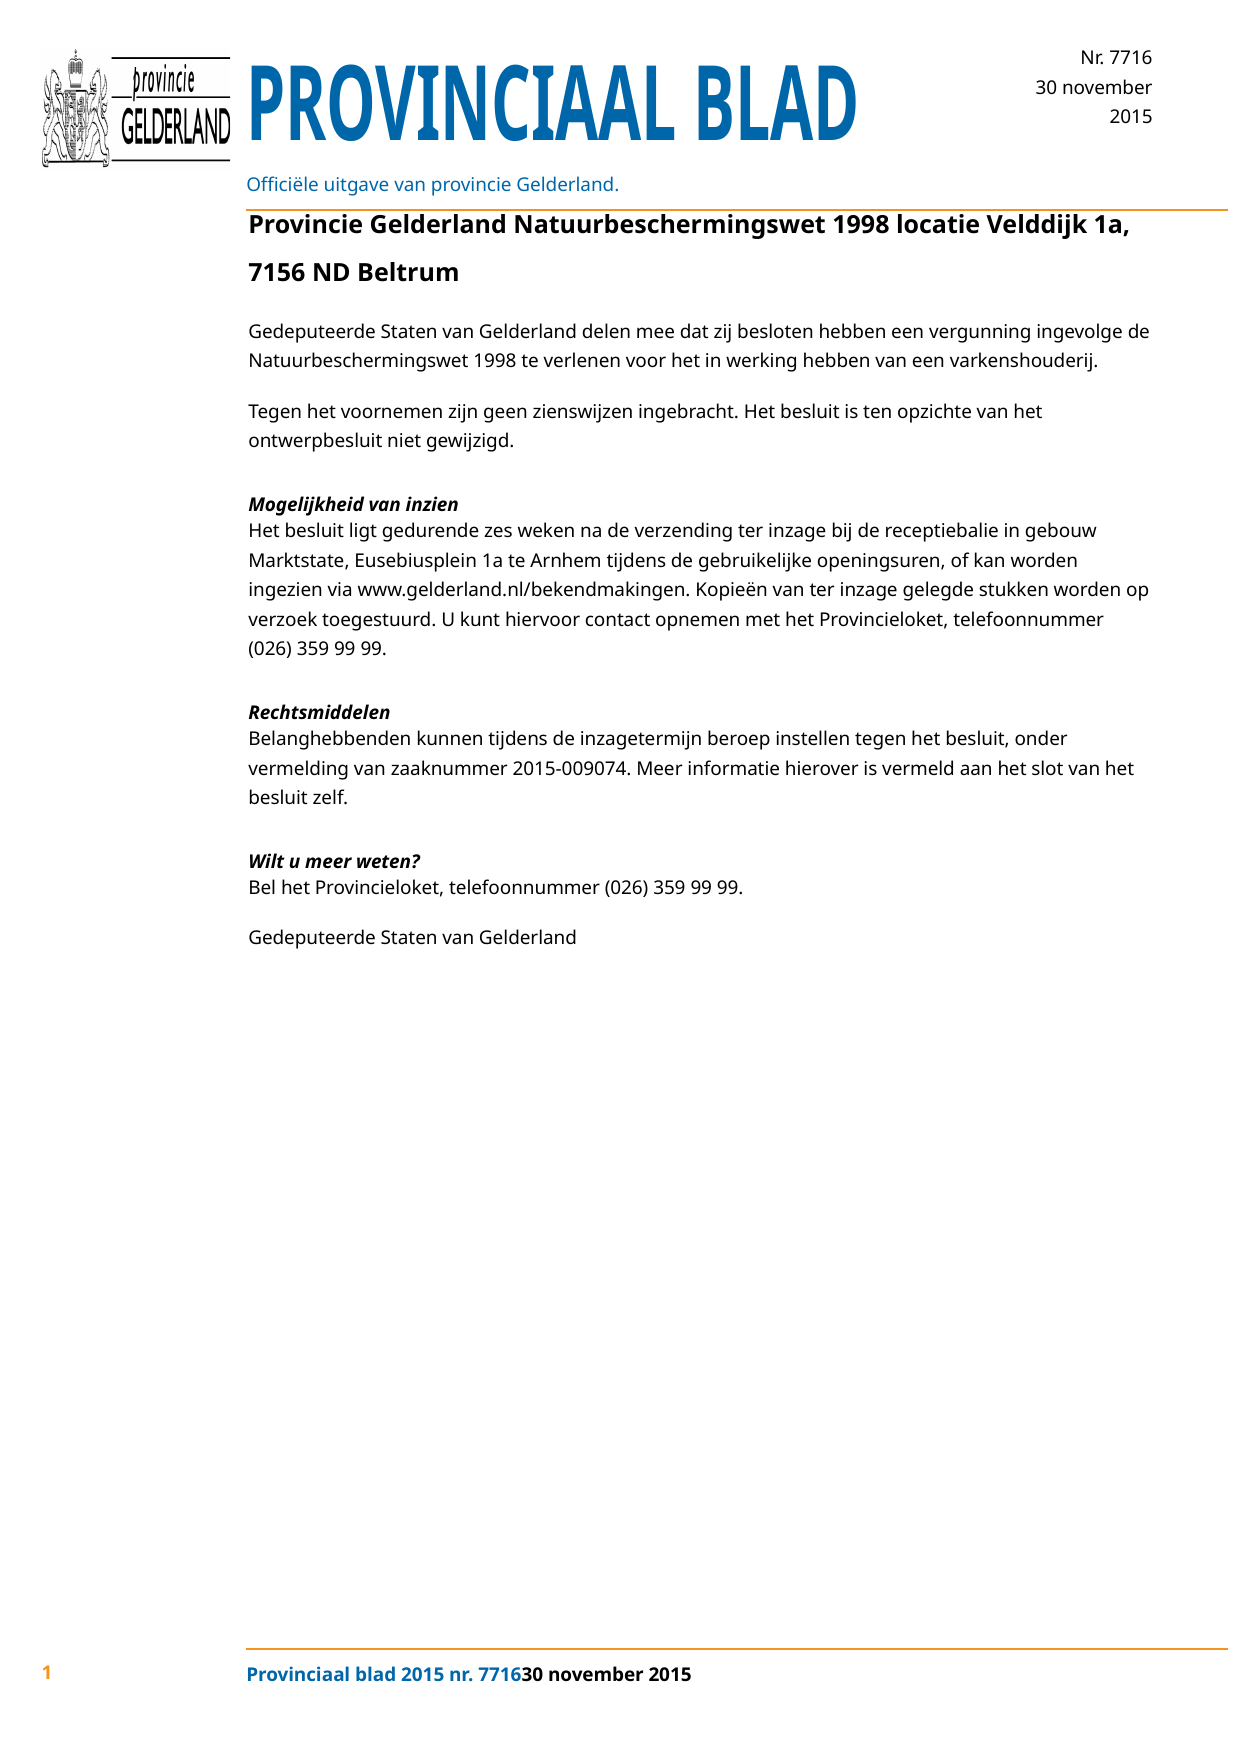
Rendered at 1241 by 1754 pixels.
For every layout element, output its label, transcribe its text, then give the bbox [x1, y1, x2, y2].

text Belanghebbenden kunnen tijdens de inzagetermijn beroep instellen tegen het besluit, onder vermelding van zaaknummer 2015-009074. Meer informatie hierover is vermeld aan het slot van het besluit zelf. [248, 725, 1152, 810]
text Mogelijkheid van inzien [248, 491, 1152, 517]
text Tegen het voornemen zijn geen zienswijzen ingebracht. Het besluit is ten opzichte van het ontwerpbesluit niet gewijzigd. [248, 398, 1152, 453]
picture [41, 47, 231, 172]
text Gedeputeerde Staten van Gelderland [248, 924, 1152, 950]
text Het besluit ligt gedurende zes weken na de verzending ter inzage bij de receptiebalie in gebouw Marktstate, Eusebiusplein 1a te Arnhem tijdens de gebruikelijke openingsuren, of kan worden ingezien via www.gelderland.nl/bekendmakingen. Kopieën van ter inzage gelegde stukken worden op verzoek toegestuurd. U kunt hiervoor contact opnemen met het Provincieloket, telefoonnummer (026) 359 99 99. [248, 517, 1152, 661]
text Bel het Provincieloket, telefoonnummer (026) 359 99 99. [248, 874, 1152, 900]
text Provincie Gelderland Natuurbeschermingswet 1998 locatie Velddijk 1a, 7156 ND Beltrum [248, 211, 1152, 288]
text Rechtsmiddelen [248, 699, 1152, 725]
text Wilt u meer weten? [248, 848, 1152, 874]
text Gedeputeerde Staten van Gelderland delen mee dat zij besloten hebben een vergunning ingevolge de Natuurbeschermingswet 1998 te verlenen voor het in werking hebben van een varkenshouderij. [248, 318, 1152, 373]
